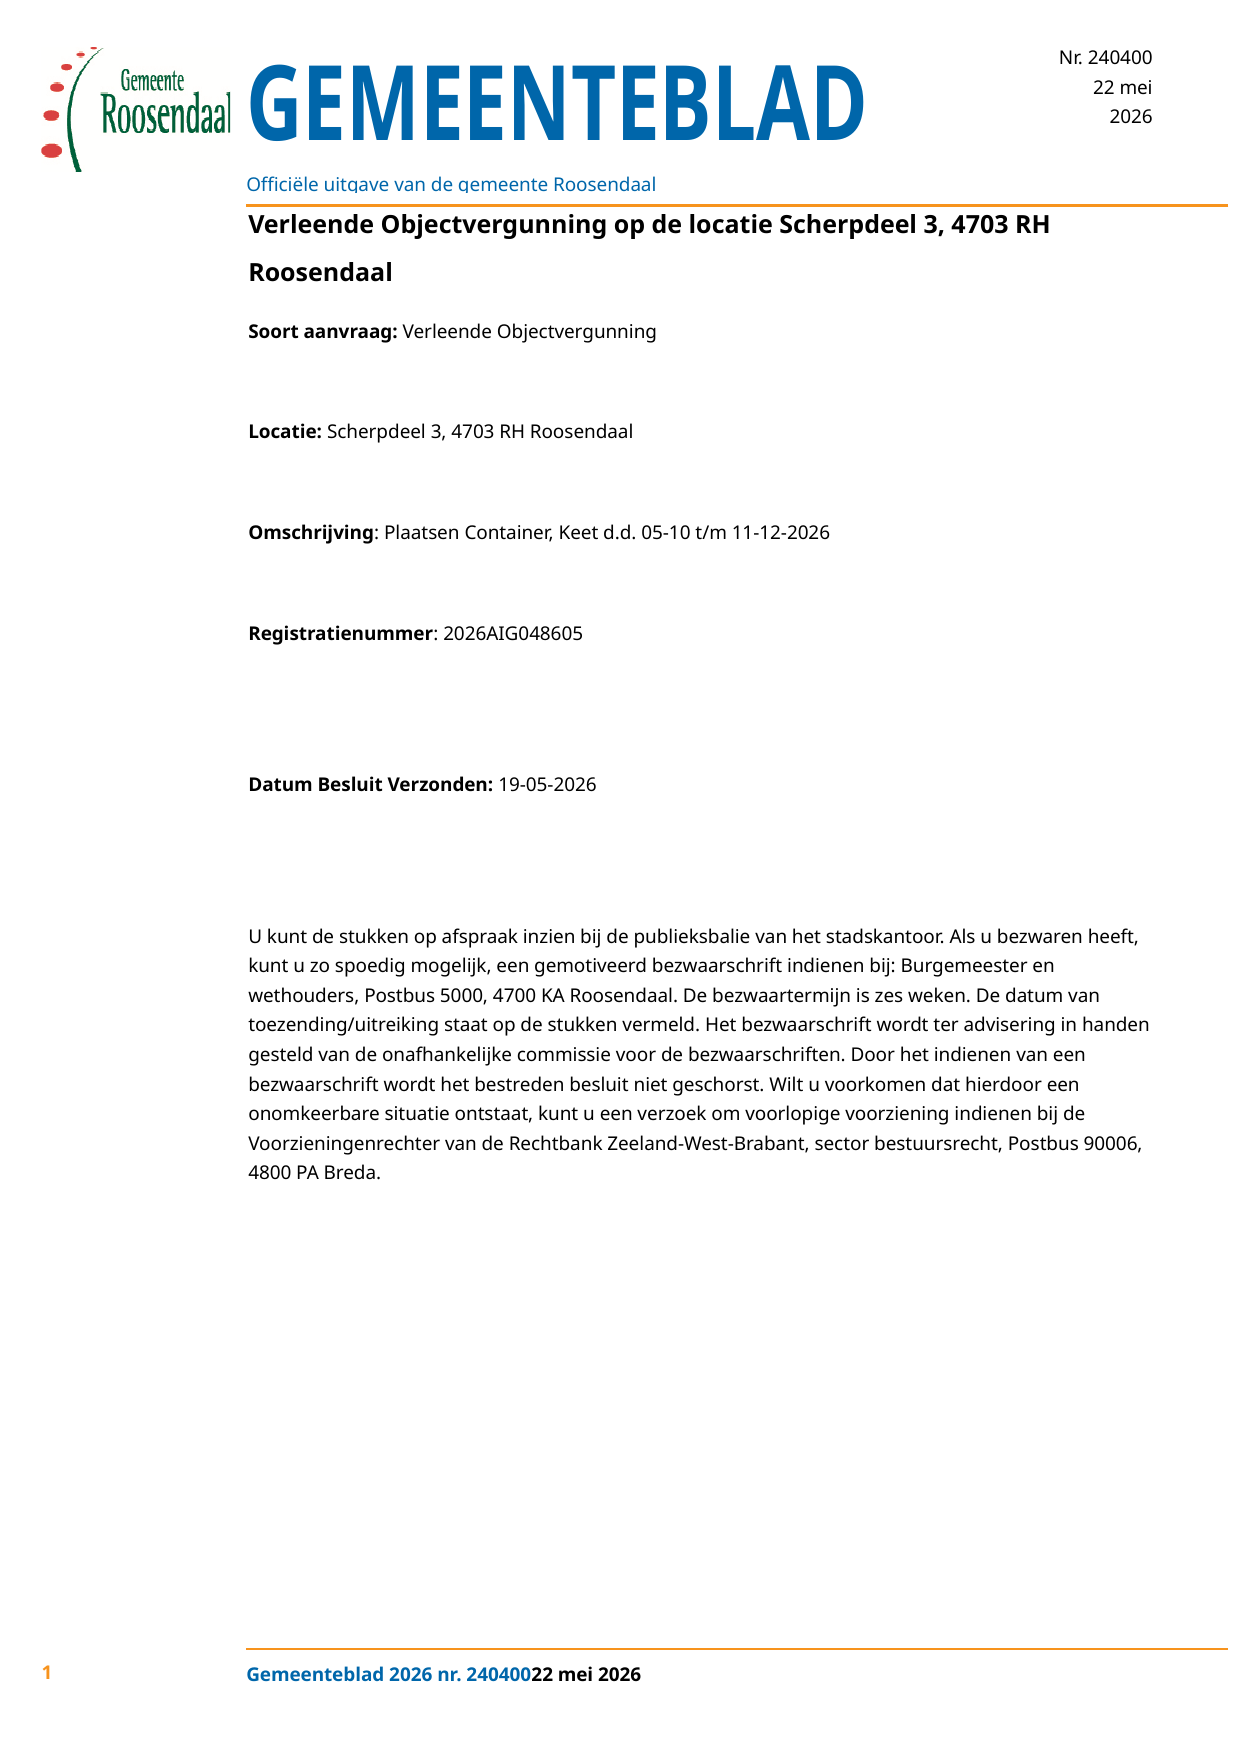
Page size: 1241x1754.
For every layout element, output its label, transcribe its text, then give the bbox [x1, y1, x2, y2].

text Verleende Objectvergunning op de locatie Scherpdeel 3, 4703 RH Roosendaal [248, 207, 1152, 288]
text Locatie: Scherpdeel 3, 4703 RH Roosendaal [248, 419, 1152, 444]
text Datum Besluit Verzonden: 19-05-2026 [248, 772, 1152, 797]
text Registratienummer: 2026AIG048605 [248, 620, 1152, 646]
picture [41, 47, 231, 172]
text Omschrijving: Plaatsen Container, Keet d.d. 05-10 t/m 11-12-2026 [248, 519, 1152, 545]
text Soort aanvraag: Verleende Objectvergunning [248, 318, 1152, 344]
text U kunt de stukken op afspraak inzien bij de publieksbalie van het stadskantoor. Als u bezwaren heeft, kunt u zo spoedig mogelijk, een gemotiveerd bezwaarschrift indienen bij: Burgemeester en wethouders, Postbus 5000, 4700 KA Roosendaal. De bezwaartermijn is zes weken. De datum van toezending/uitreiking staat op de stukken vermeld. Het bezwaarschrift wordt ter advisering in handen gesteld van de onafhankelijke commissie voor de bezwaarschriften. Door het indienen van een bezwaarschrift wordt het bestreden besluit niet geschorst. Wilt u voorkomen dat hierdoor een onomkeerbare situatie ontstaat, kunt u een verzoek om voorlopige voorziening indienen bij de Voorzieningenrechter van de Rechtbank Zeeland-West-Brabant, sector bestuursrecht, Postbus 90006, 4800 PA Breda. [248, 923, 1152, 1185]
